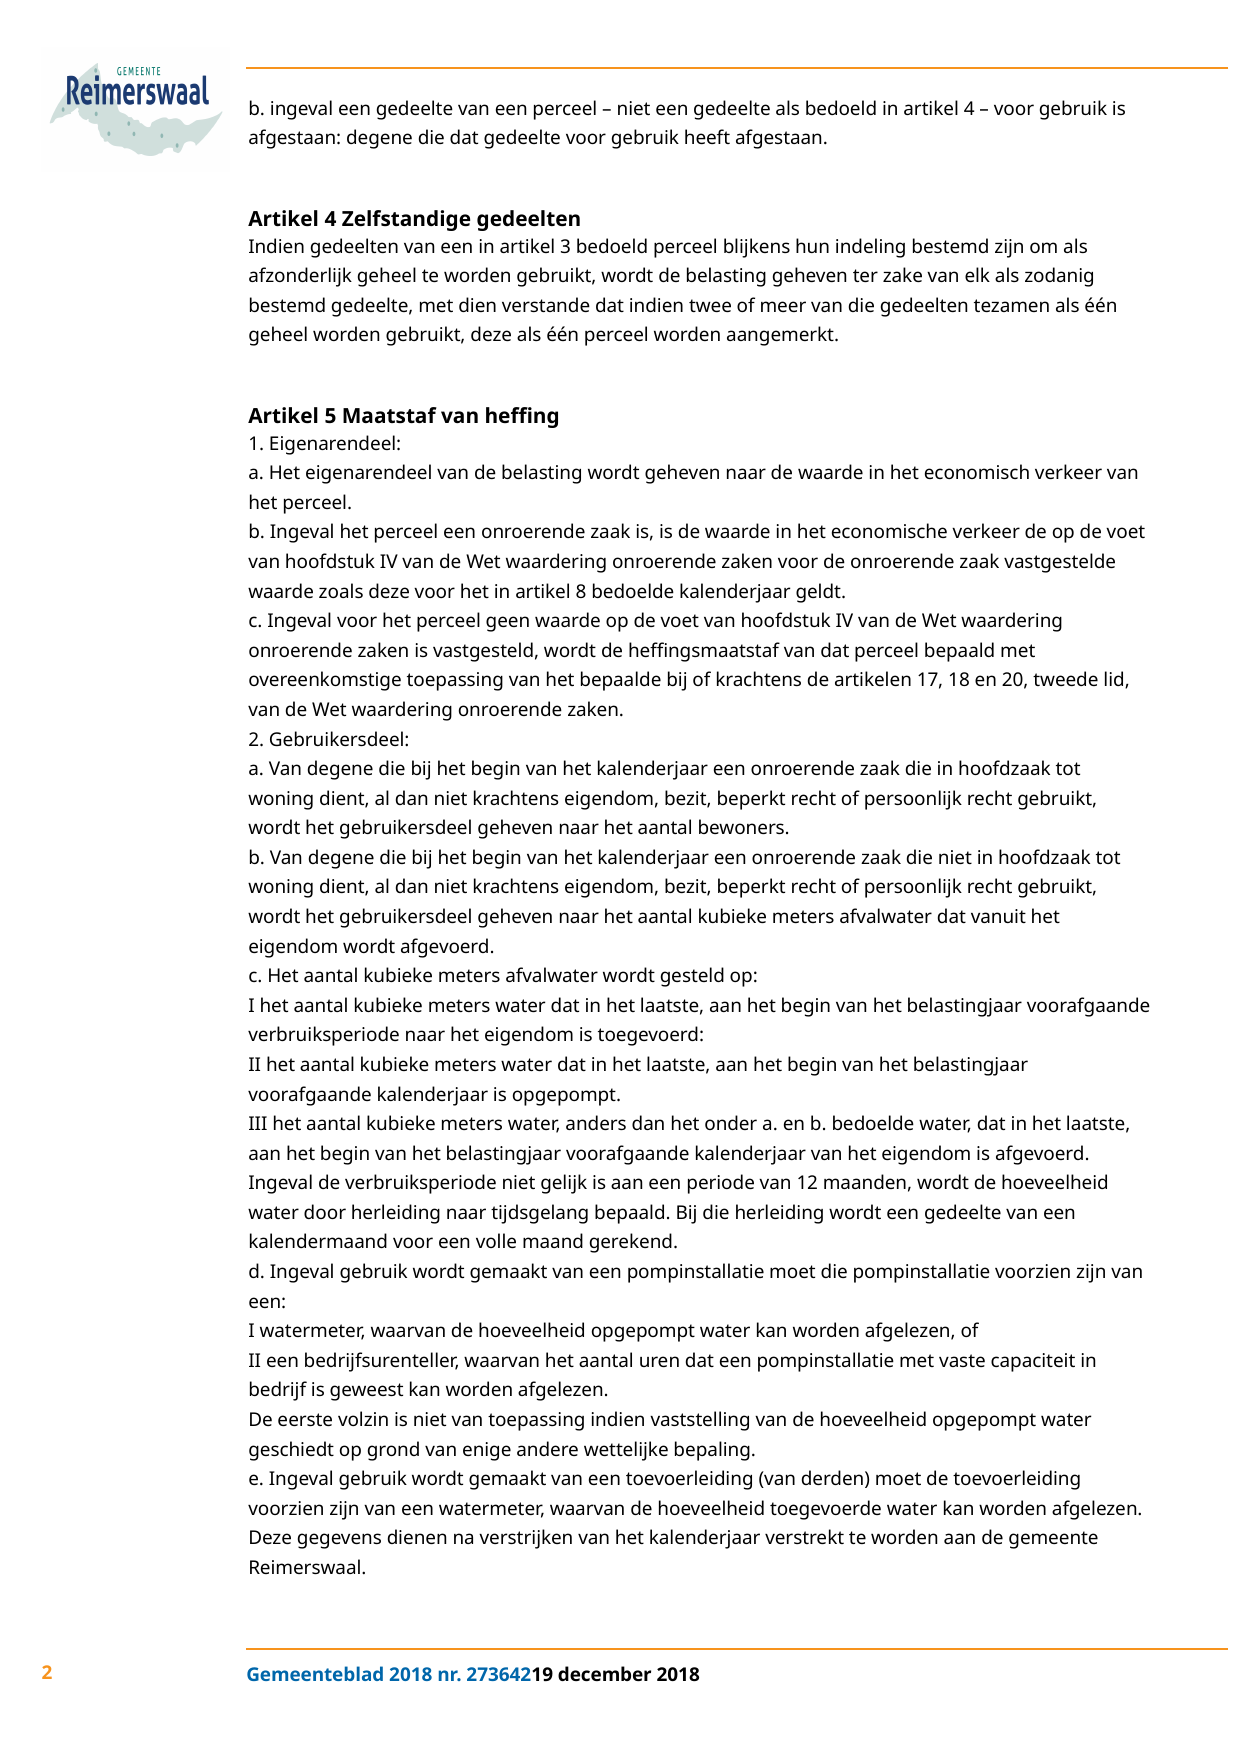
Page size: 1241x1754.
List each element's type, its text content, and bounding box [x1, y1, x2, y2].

text b. Ingeval het perceel een onroerende zaak is, is de waarde in het economische verkeer de op de voet van hoofdstuk IV van de Wet waardering onroerende zaken voor de onroerende zaak vastgestelde waarde zoals deze voor het in artikel 8 bedoelde kalenderjaar geldt. [248, 519, 1152, 604]
picture [41, 47, 231, 172]
text c. Het aantal kubieke meters afvalwater wordt gesteld op: [248, 962, 1152, 988]
text II een bedrijfsurenteller, waarvan het aantal uren dat een pompinstallatie met vaste capaciteit in bedrijf is geweest kan worden afgelezen. [248, 1347, 1152, 1402]
text I watermeter, waarvan de hoeveelheid opgepompt water kan worden afgelezen, of [248, 1317, 1152, 1343]
text I het aantal kubieke meters water dat in het laatste, aan het begin van het belastingjaar voorafgaande verbruiksperiode naar het eigendom is toegevoerd: [248, 992, 1152, 1047]
text e. Ingeval gebruik wordt gemaakt van een toevoerleiding (van derden) moet de toevoerleiding voorzien zijn van een watermeter, waarvan de hoeveelheid toegevoerde water kan worden afgelezen. Deze gegevens dienen na verstrijken van het kalenderjaar verstrekt te worden aan de gemeente Reimerswaal. [248, 1465, 1152, 1580]
text 2. Gebruikersdeel: [248, 726, 1152, 752]
text Indien gedeelten van een in artikel 3 bedoeld perceel blijkens hun indeling bestemd zijn om als afzonderlijk geheel te worden gebruikt, wordt de belasting geheven ter zake van elk als zodanig bestemd gedeelte, met dien verstande dat indien twee of meer van die gedeelten tezamen als één geheel worden gebruikt, deze als één perceel worden aangemerkt. [248, 233, 1152, 347]
text b. ingeval een gedeelte van een perceel – niet een gedeelte als bedoeld in artikel 4 – voor gebruik is afgestaan: degene die dat gedeelte voor gebruik heeft afgestaan. [248, 95, 1152, 150]
text a. Het eigenarendeel van de belasting wordt geheven naar de waarde in het economisch verkeer van het perceel. [248, 459, 1152, 515]
text c. Ingeval voor het perceel geen waarde op de voet van hoofdstuk IV van de Wet waardering onroerende zaken is vastgesteld, wordt de heffingsmaatstaf van dat perceel bepaald met overeenkomstige toepassing van het bepaalde bij of krachtens de artikelen 17, 18 en 20, tweede lid, van de Wet waardering onroerende zaken. [248, 607, 1152, 722]
text II het aantal kubieke meters water dat in het laatste, aan het begin van het belastingjaar voorafgaande kalenderjaar is opgepompt. [248, 1051, 1152, 1107]
text De eerste volzin is niet van toepassing indien vaststelling van de hoeveelheid opgepompt water geschiedt op grond van enige andere wettelijke bepaling. [248, 1406, 1152, 1462]
text a. Van degene die bij het begin van het kalenderjaar een onroerende zaak die in hoofdzaak tot woning dient, al dan niet krachtens eigendom, bezit, beperkt recht of persoonlijk recht gebruikt, wordt het gebruikersdeel geheven naar het aantal bewoners. [248, 755, 1152, 840]
text Artikel 4 Zelfstandige gedeelten [248, 204, 1152, 233]
text 1. Eigenarendeel: [248, 430, 1152, 456]
text d. Ingeval gebruik wordt gemaakt van een pompinstallatie moet die pompinstallatie voorzien zijn van een: [248, 1258, 1152, 1314]
text Artikel 5 Maatstaf van heffing [248, 402, 1152, 430]
text III het aantal kubieke meters water, anders dan het onder a. en b. bedoelde water, dat in het laatste, aan het begin van het belastingjaar voorafgaande kalenderjaar van het eigendom is afgevoerd. [248, 1110, 1152, 1166]
text b. Van degene die bij het begin van het kalenderjaar een onroerende zaak die niet in hoofdzaak tot woning dient, al dan niet krachtens eigendom, bezit, beperkt recht of persoonlijk recht gebruikt, wordt het gebruikersdeel geheven naar het aantal kubieke meters afvalwater dat vanuit het eigendom wordt afgevoerd. [248, 844, 1152, 959]
text Ingeval de verbruiksperiode niet gelijk is aan een periode van 12 maanden, wordt de hoeveelheid water door herleiding naar tijdsgelang bepaald. Bij die herleiding wordt een gedeelte van een kalendermaand voor een volle maand gerekend. [248, 1169, 1152, 1254]
